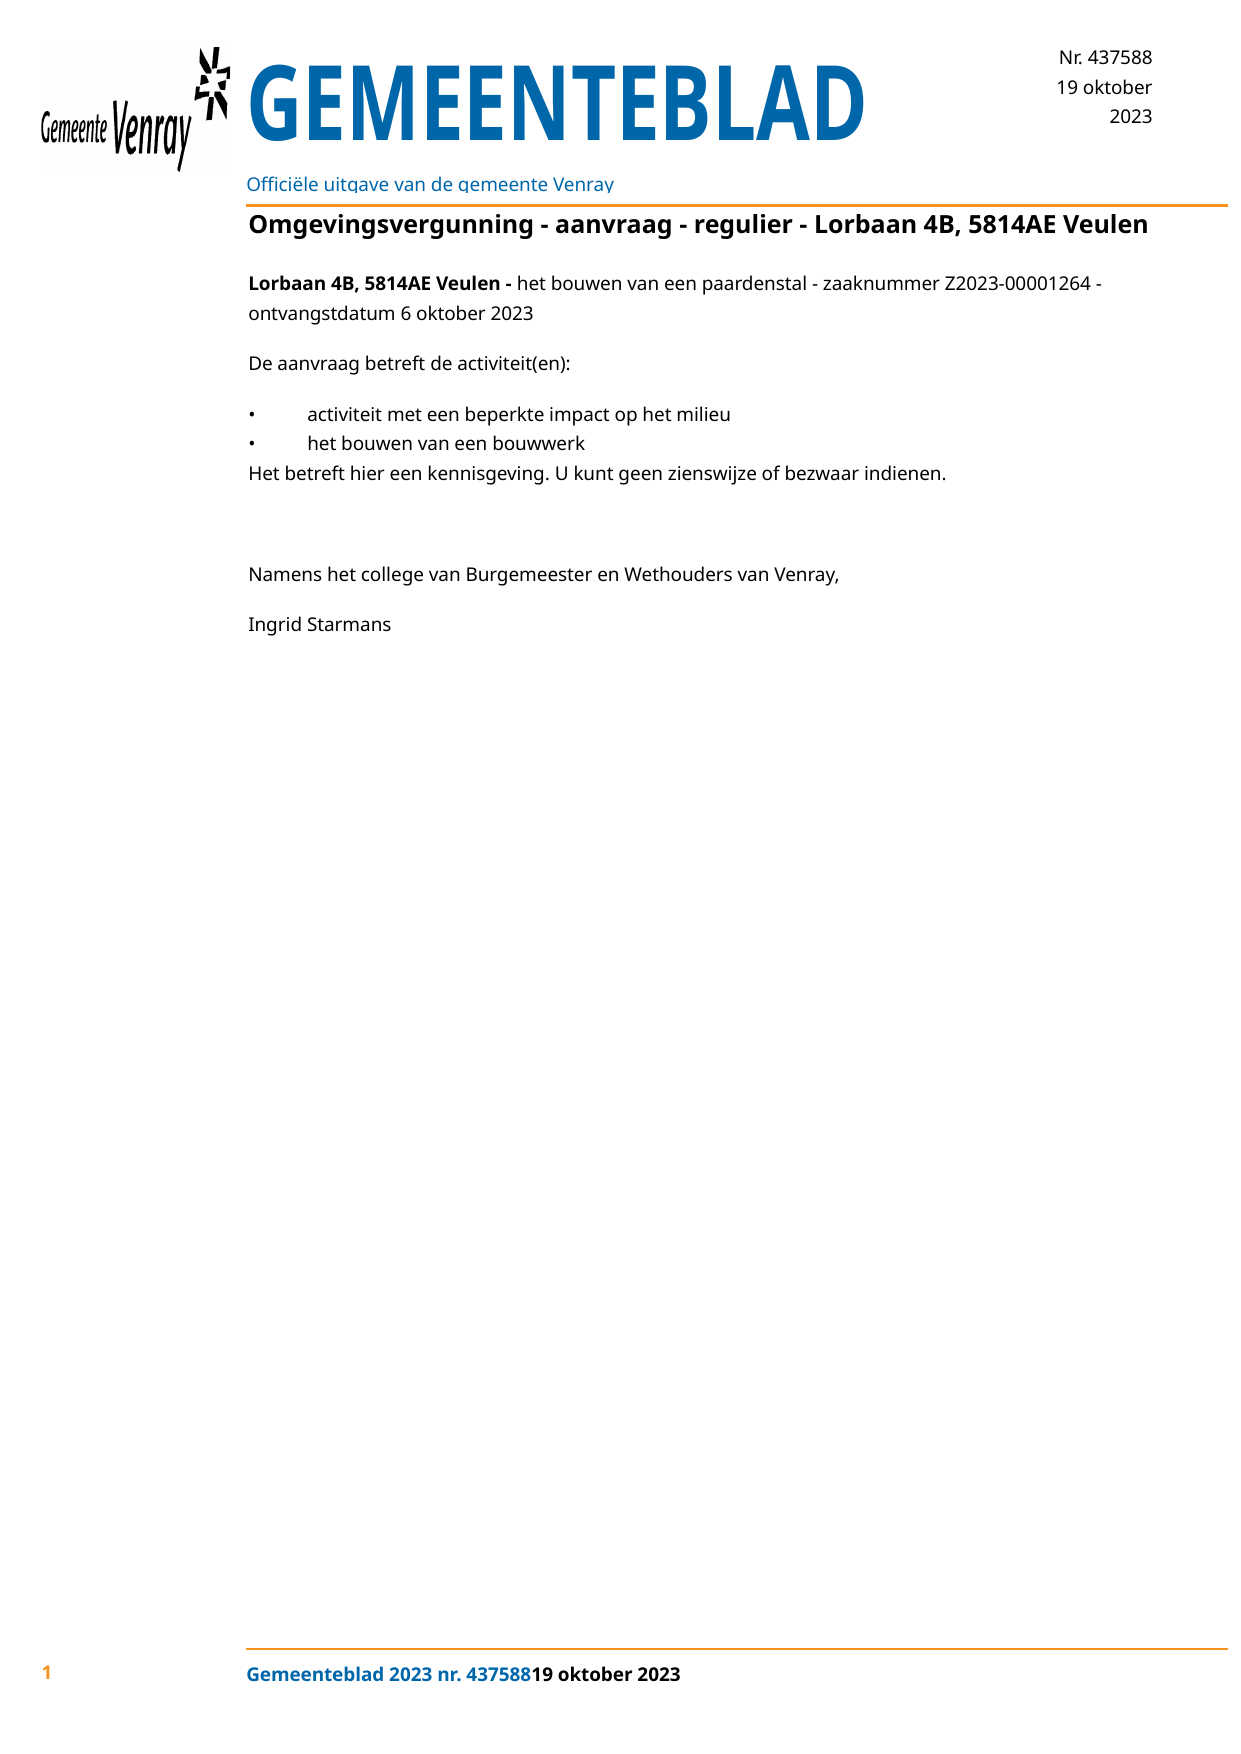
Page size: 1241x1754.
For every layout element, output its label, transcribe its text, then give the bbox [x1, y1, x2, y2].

picture [41, 47, 231, 172]
text Ingrid Starmans [248, 611, 1152, 637]
list activiteit met een beperkte impact op het milieu [248, 401, 1152, 426]
text De aanvraag betreft de activiteit(en): [248, 350, 1152, 376]
text Namens het college van Burgemeester en Wethouders van Venray, [248, 561, 1152, 586]
text Het betreft hier een kennisgeving. U kunt geen zienswijze of bezwaar indienen. [248, 460, 1152, 486]
text Omgevingsvergunning - aanvraag - regulier - Lorbaan 4B, 5814AE Veulen [248, 207, 1152, 241]
text Lorbaan 4B, 5814AE Veulen - het bouwen van een paardenstal - zaaknummer Z2023-00001264 - ontvangstdatum 6 oktober 2023 [248, 270, 1152, 326]
list het bouwen van een bouwwerk [248, 430, 1152, 456]
